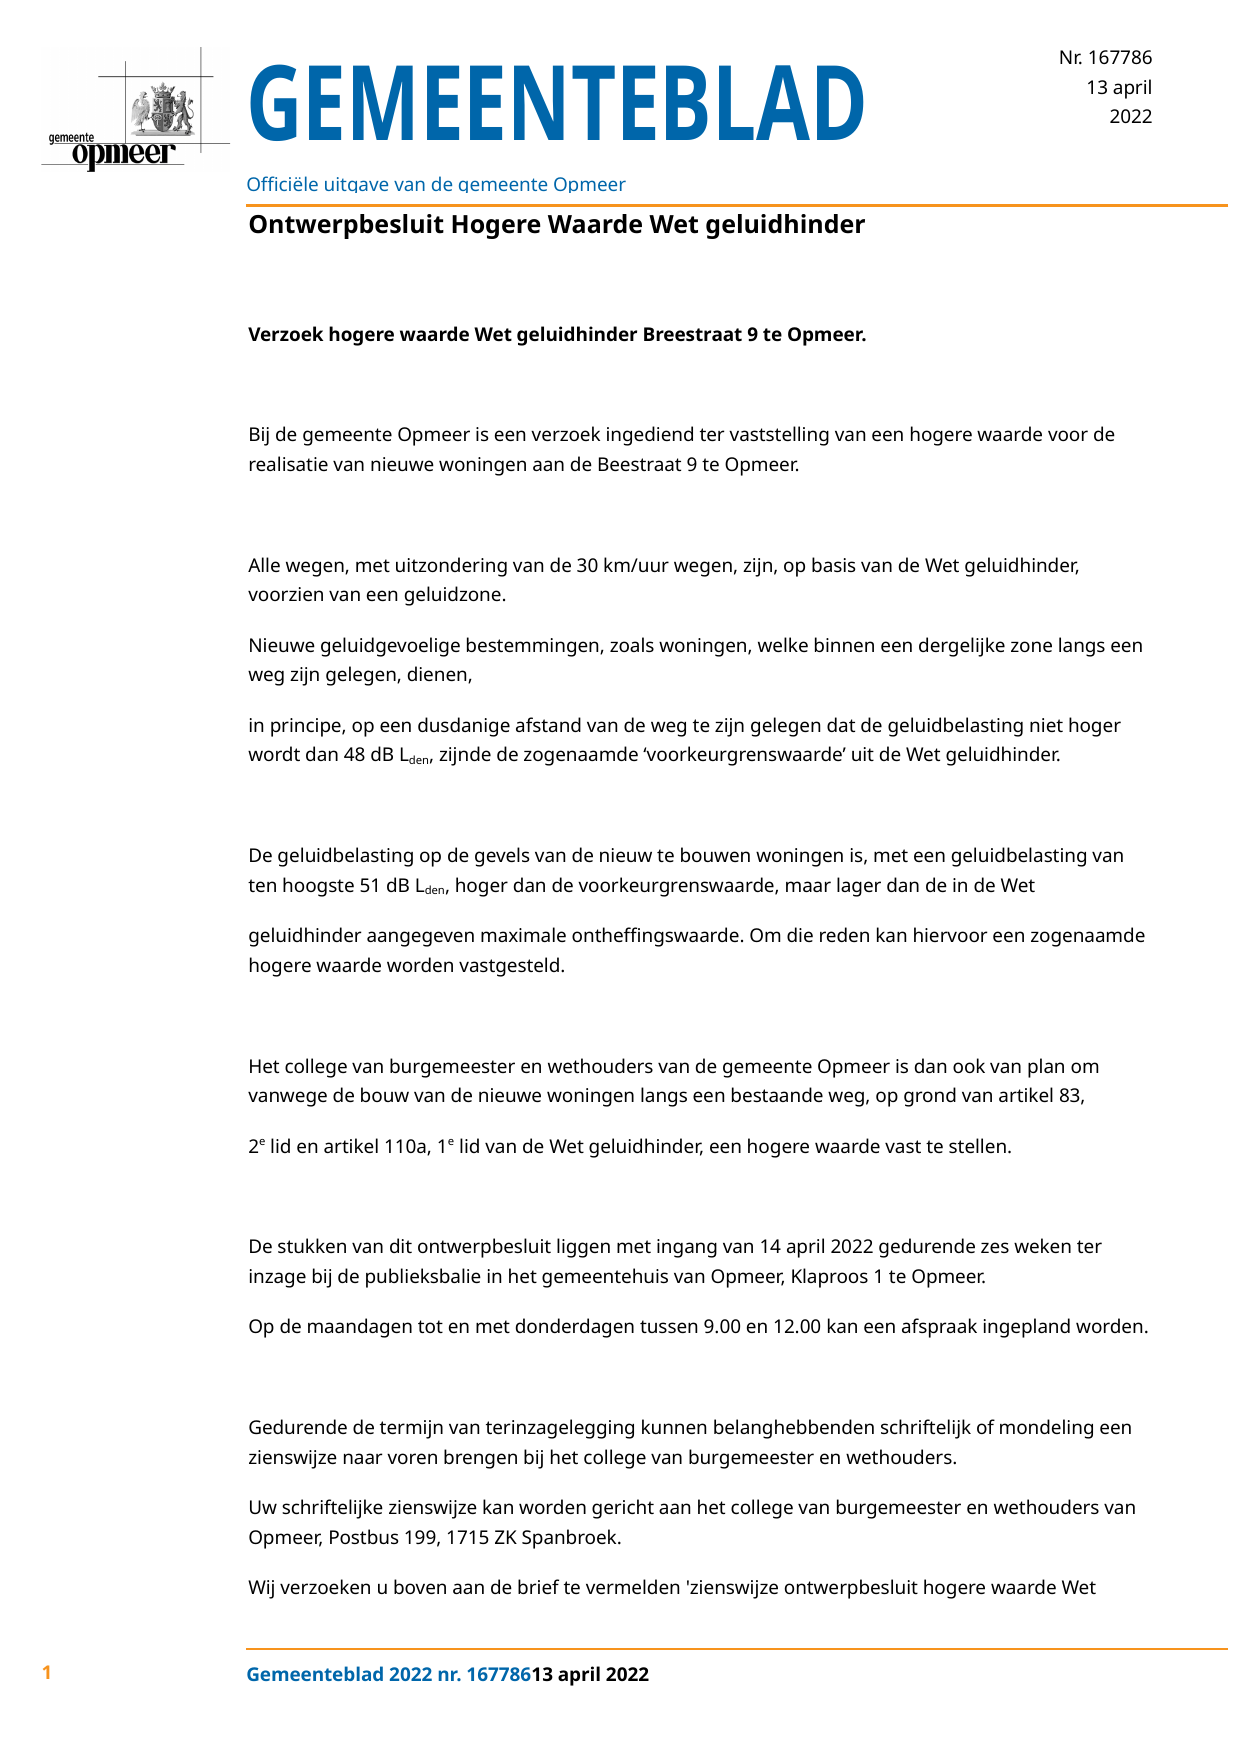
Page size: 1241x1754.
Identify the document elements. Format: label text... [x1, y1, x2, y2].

text in principe, op een dusdanige afstand van de weg te zijn gelegen dat de geluidbelasting niet hoger wordt dan 48 dB Lden, zijnde de zogenaamde ‘voorkeurgrenswaarde’ uit de Wet geluidhinder. [248, 712, 1152, 767]
text 2e lid en artikel 110a, 1e lid van de Wet geluidhinder, een hogere waarde vast te stellen. [248, 1133, 1152, 1158]
text Op de maandagen tot en met donderdagen tussen 9.00 en 12.00 kan een afspraak ingepland worden. [248, 1314, 1152, 1339]
text Wij verzoeken u boven aan de brief te vermelden 'zienswijze ontwerpbesluit hogere waarde Wet [248, 1574, 1152, 1600]
text Verzoek hogere waarde Wet geluidhinder Breestraat 9 te Opmeer. [248, 321, 1152, 346]
text Nieuwe geluidgevoelige bestemmingen, zoals woningen, welke binnen een dergelijke zone langs een weg zijn gelegen, dienen, [248, 632, 1152, 687]
text De geluidbelasting op de gevels van de nieuw te bouwen woningen is, met een geluidbelasting van ten hoogste 51 dB Lden, hoger dan de voorkeurgrenswaarde, maar lager dan de in de Wet [248, 842, 1152, 898]
picture [41, 47, 231, 172]
text Bij de gemeente Opmeer is een verzoek ingediend ter vaststelling van een hogere waarde voor de realisatie van nieuwe woningen aan de Beestraat 9 te Opmeer. [248, 422, 1152, 477]
text Alle wegen, met uitzondering van de 30 km/uur wegen, zijn, op basis van de Wet geluidhinder, voorzien van een geluidzone. [248, 552, 1152, 607]
text Ontwerpbesluit Hogere Waarde Wet geluidhinder [248, 207, 1152, 241]
text Uw schriftelijke zienswijze kan worden gericht aan het college van burgemeester en wethouders van Opmeer, Postbus 199, 1715 ZK Spanbroek. [248, 1494, 1152, 1550]
text De stukken van dit ontwerpbesluit liggen met ingang van 14 april 2022 gedurende zes weken ter inzage bij de publieksbalie in het gemeentehuis van Opmeer, Klaproos 1 te Opmeer. [248, 1234, 1152, 1289]
text geluidhinder aangegeven maximale ontheffingswaarde. Om die reden kan hiervoor een zogenaamde hogere waarde worden vastgesteld. [248, 922, 1152, 978]
text Gedurende de termijn van terinzagelegging kunnen belanghebbenden schriftelijk of mondeling een zienswijze naar voren brengen bij het college van burgemeester en wethouders. [248, 1414, 1152, 1470]
text Het college van burgemeester en wethouders van de gemeente Opmeer is dan ook van plan om vanwege de bouw van de nieuwe woningen langs een bestaande weg, op grond van artikel 83, [248, 1053, 1152, 1108]
